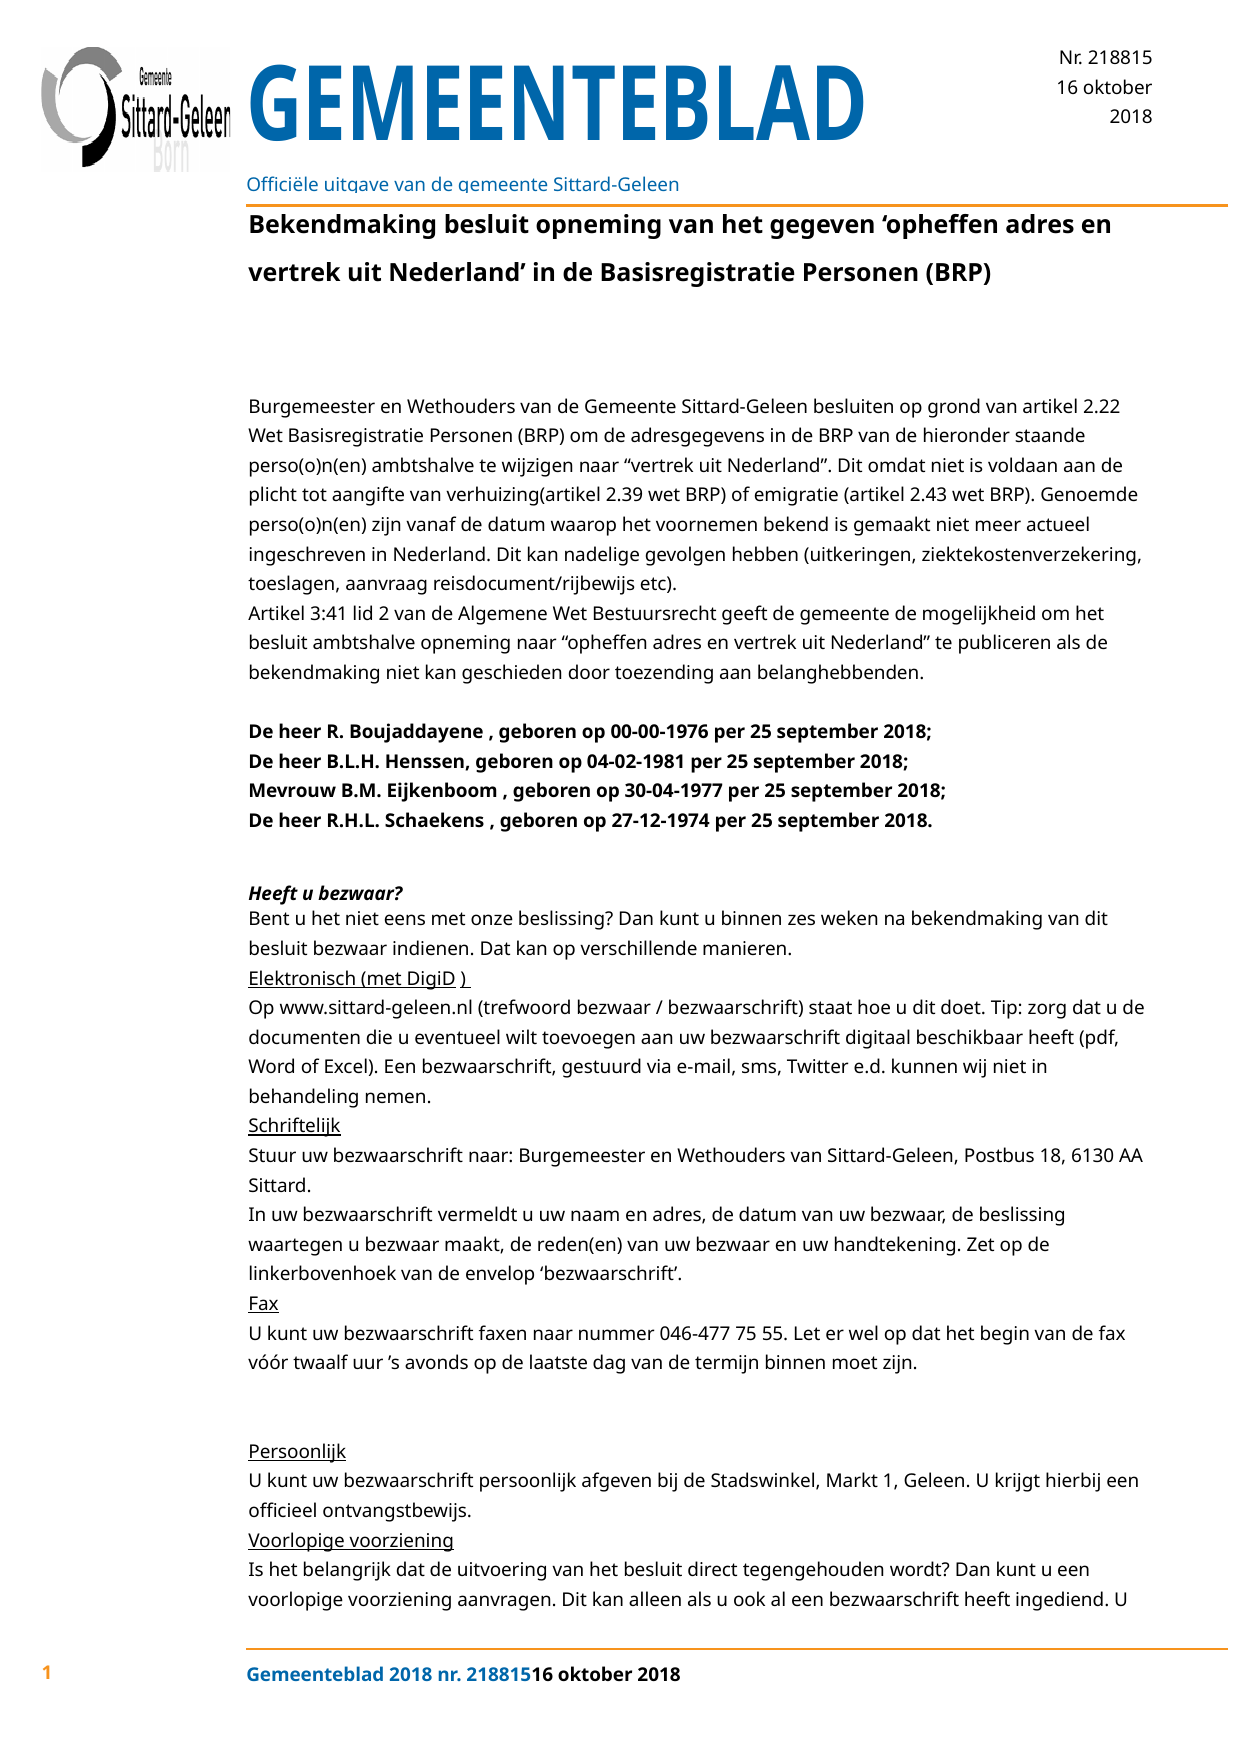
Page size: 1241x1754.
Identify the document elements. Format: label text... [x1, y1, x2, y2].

text Burgemeester en Wethouders van de Gemeente Sittard-Geleen besluiten op grond van artikel 2.22 Wet Basisregistratie Personen (BRP) om de adresgegevens in de BRP van de hieronder staande perso(o)n(en) ambtshalve te wijzigen naar “vertrek uit Nederland”. Dit omdat niet is voldaan aan de plicht tot aangifte van verhuizing(artikel 2.39 wet BRP) of emigratie (artikel 2.43 wet BRP). Genoemde perso(o)n(en) zijn vanaf de datum waarop het voornemen bekend is gemaakt niet meer actueel ingeschreven in Nederland. Dit kan nadelige gevolgen hebben (uitkeringen, ziektekostenverzekering, toeslagen, aanvraag reisdocument/rijbewijs etc). [248, 393, 1152, 596]
text Voorlopige voorziening [248, 1527, 1152, 1552]
picture [41, 47, 231, 172]
text U kunt uw bezwaarschrift faxen naar nummer 046-477 75 55. Let er wel op dat het begin van de fax vóór twaalf uur ’s avonds op de laatste dag van de termijn binnen moet zijn. [248, 1320, 1152, 1375]
text Artikel 3:41 lid 2 van de Algemene Wet Bestuursrecht geeft de gemeente de mogelijkheid om het besluit ambtshalve opneming naar “opheffen adres en vertrek uit Nederland” te publiceren als de bekendmaking niet kan geschieden door toezending aan belanghebbenden. [248, 600, 1152, 685]
text Schriftelijk [248, 1113, 1152, 1138]
text U kunt uw bezwaarschrift persoonlijk afgeven bij de Stadswinkel, Markt 1, Geleen. U krijgt hierbij een officieel ontvangstbewijs. [248, 1468, 1152, 1523]
text De heer B.L.H. Henssen, geboren op 04-02-1981 per 25 september 2018; [248, 748, 1152, 774]
text Stuur uw bezwaarschrift naar: Burgemeester en Wethouders van Sittard-Geleen, Postbus 18, 6130 AA Sittard. [248, 1142, 1152, 1197]
text Mevrouw B.M. Eijkenboom , geboren op 30-04-1977 per 25 september 2018; [248, 777, 1152, 803]
text Persoonlijk [248, 1438, 1152, 1464]
text Is het belangrijk dat de uitvoering van het besluit direct tegengehouden wordt? Dan kunt u een voorlopige voorziening aanvragen. Dit kan alleen als u ook al een bezwaarschrift heeft ingediend. U [248, 1556, 1152, 1612]
text Elektronisch (met DigiD ) [248, 965, 1152, 990]
text De heer R.H.L. Schaekens , geboren op 27-12-1974 per 25 september 2018. [248, 807, 1152, 833]
text In uw bezwaarschrift vermeldt u uw naam en adres, de datum van uw bezwaar, de beslissing waartegen u bezwaar maakt, de reden(en) van uw bezwaar en uw handtekening. Zet op de linkerbovenhoek van de envelop ‘bezwaarschrift’. [248, 1201, 1152, 1286]
text Bent u het niet eens met onze beslissing? Dan kunt u binnen zes weken na bekendmaking van dit besluit bezwaar indienen. Dat kan op verschillende manieren. [248, 906, 1152, 961]
text Fax [248, 1290, 1152, 1316]
text Bekendmaking besluit opneming van het gegeven ‘opheffen adres en vertrek uit Nederland’ in de Basisregistratie Personen (BRP) [248, 207, 1152, 288]
text Op www.sittard-geleen.nl (trefwoord bezwaar / bezwaarschrift) staat hoe u dit doet. Tip: zorg dat u de documenten die u eventueel wilt toevoegen aan uw bezwaarschrift digitaal beschikbaar heeft (pdf, Word of Excel). Een bezwaarschrift, gestuurd via e-mail, sms, Twitter e.d. kunnen wij niet in behandeling nemen. [248, 994, 1152, 1109]
text De heer R. Boujaddayene , geboren op 00-00-1976 per 25 september 2018; [248, 718, 1152, 744]
text Heeft u bezwaar? [248, 880, 1152, 906]
